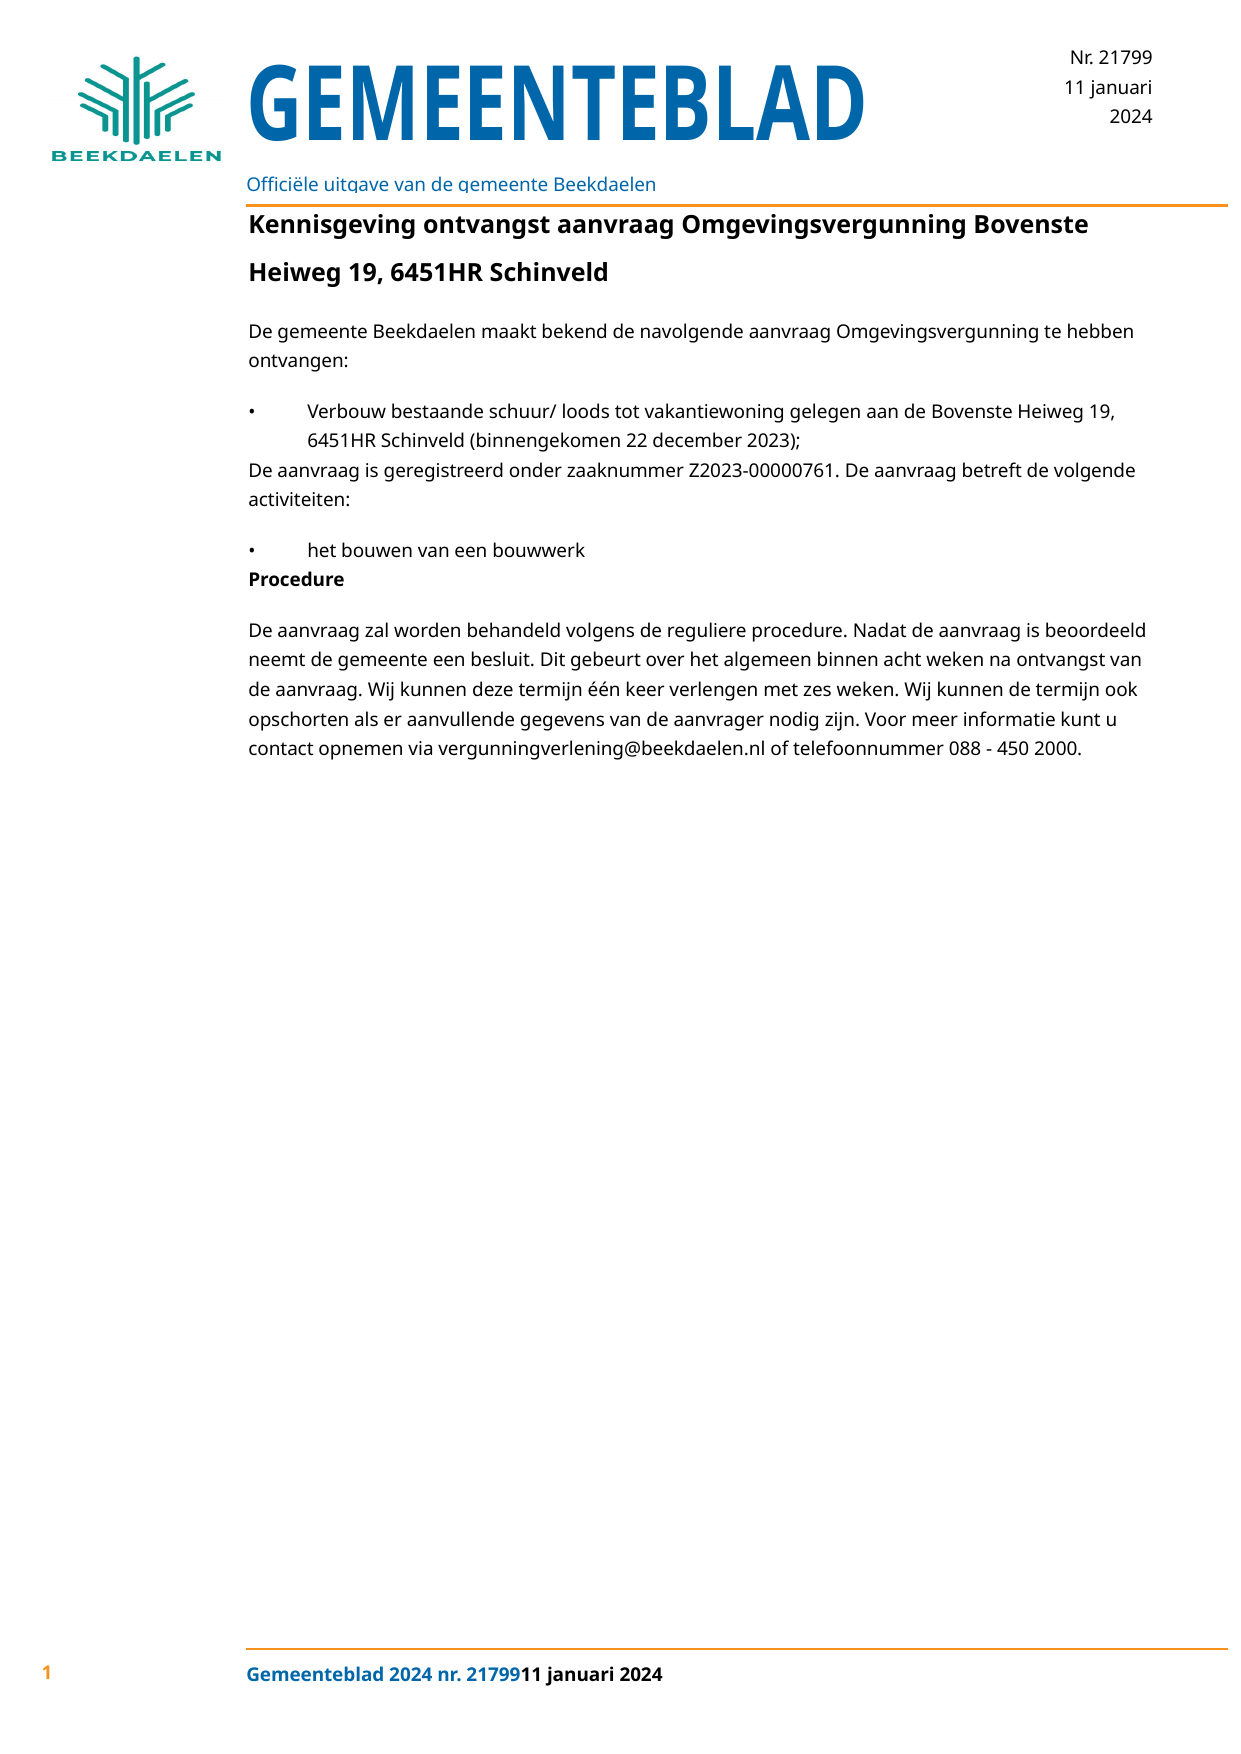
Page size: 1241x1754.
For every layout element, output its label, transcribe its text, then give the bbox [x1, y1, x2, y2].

list het bouwen van een bouwwerk [248, 537, 1152, 563]
text Procedure [248, 567, 1152, 592]
list Verbouw bestaande schuur/ loods tot vakantiewoning gelegen aan de Bovenste Heiweg 19, 6451HR Schinveld (binnengekomen 22 december 2023); [248, 398, 1152, 453]
text De aanvraag is geregistreerd onder zaaknummer Z2023-00000761. De aanvraag betreft de volgende activiteiten: [248, 457, 1152, 512]
text Kennisgeving ontvangst aanvraag Omgevingsvergunning Bovenste Heiweg 19, 6451HR Schinveld [248, 207, 1152, 288]
text De aanvraag zal worden behandeld volgens de reguliere procedure. Nadat de aanvraag is beoordeeld neemt de gemeente een besluit. Dit gebeurt over het algemeen binnen acht weken na ontvangst van de aanvraag. Wij kunnen deze termijn één keer verlengen met zes weken. Wij kunnen de termijn ook opschorten als er aanvullende gegevens van de aanvrager nodig zijn. Voor meer informatie kunt u contact opnemen via vergunningverlening@beekdaelen.nl of telefoonnummer 088 - 450 2000. [248, 617, 1152, 761]
text De gemeente Beekdaelen maakt bekend de navolgende aanvraag Omgevingsvergunning te hebben ontvangen: [248, 318, 1152, 373]
picture [41, 47, 231, 172]
